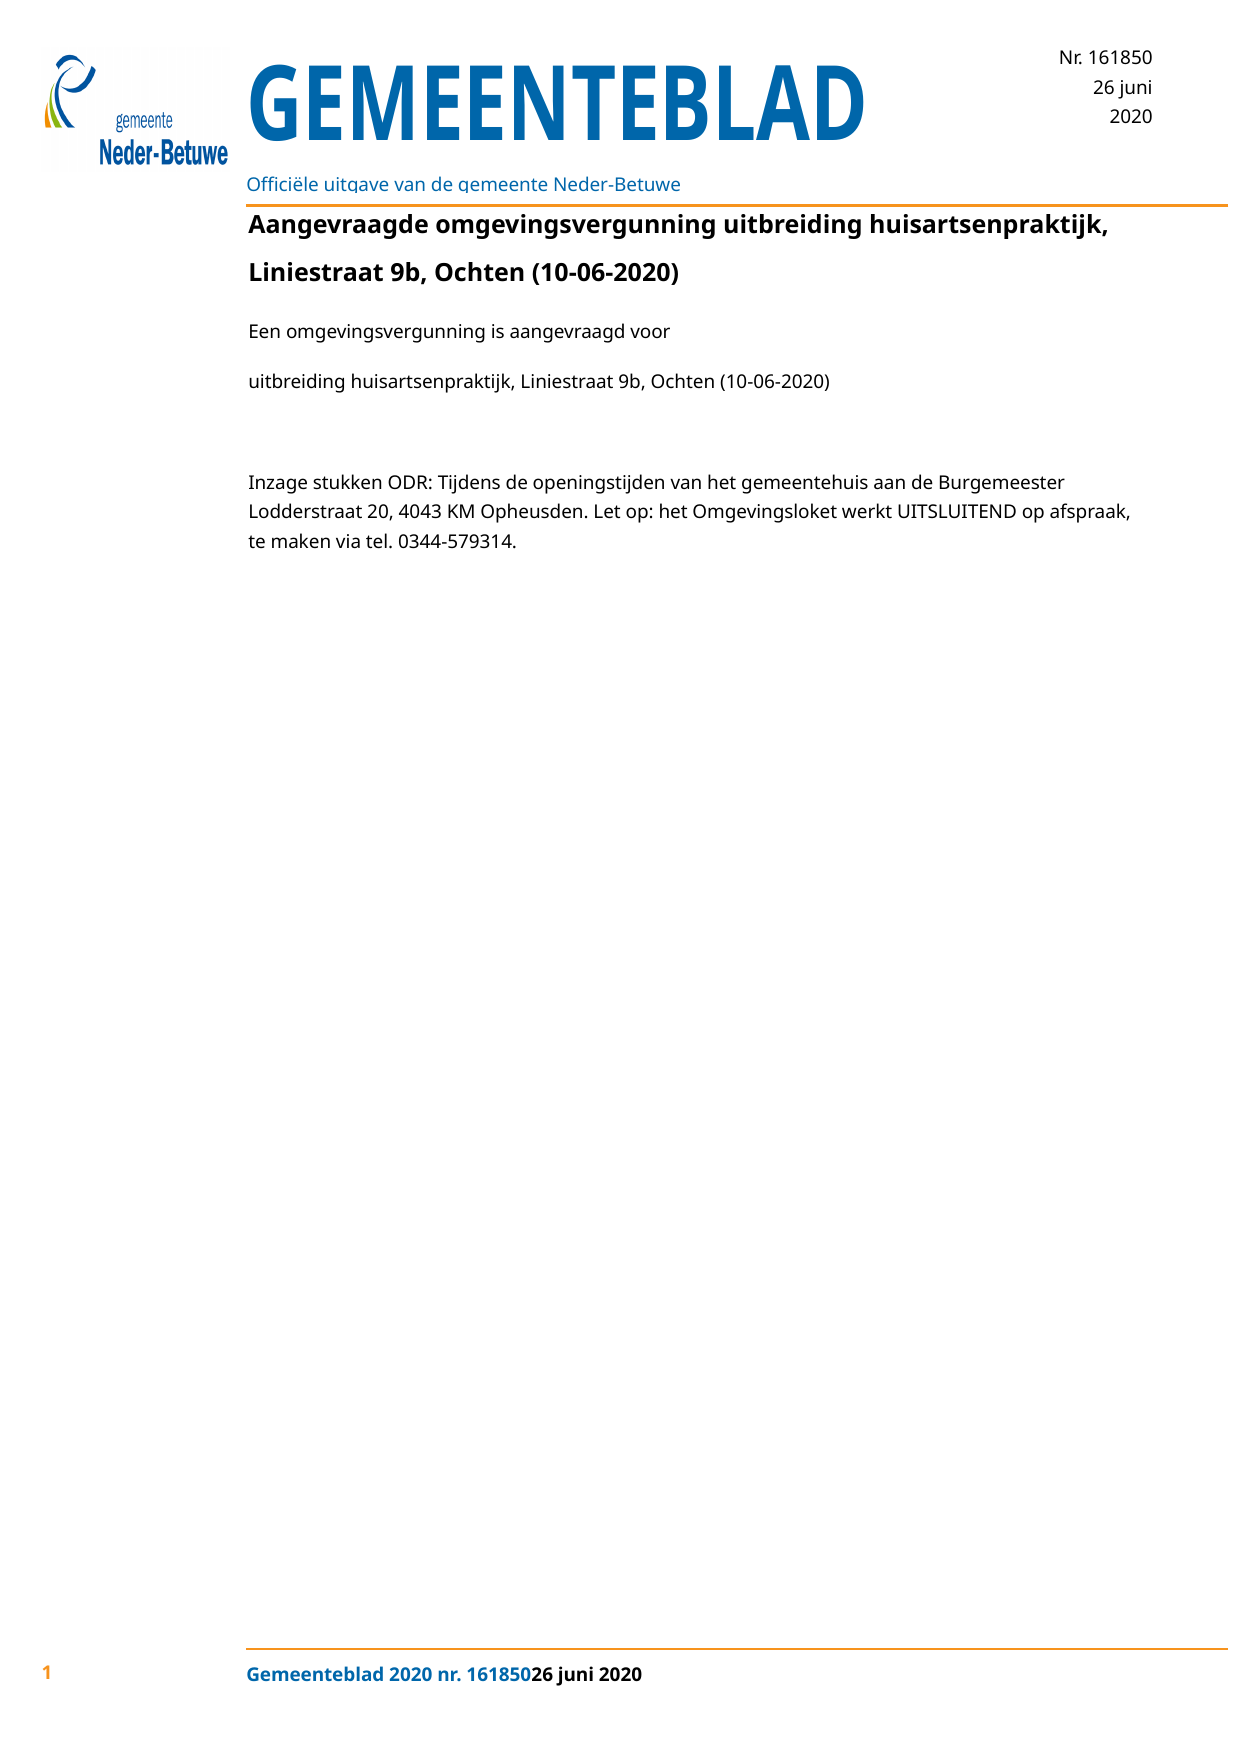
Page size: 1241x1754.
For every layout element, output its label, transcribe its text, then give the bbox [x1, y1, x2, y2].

text uitbreiding huisartsenpraktijk, Liniestraat 9b, Ochten (10-06-2020) [248, 368, 1152, 394]
picture [41, 47, 231, 172]
text Een omgevingsvergunning is aangevraagd voor [248, 318, 1152, 344]
text Aangevraagde omgevingsvergunning uitbreiding huisartsenpraktijk, Liniestraat 9b, Ochten (10-06-2020) [248, 207, 1152, 288]
text Inzage stukken ODR: Tijdens de openingstijden van het gemeentehuis aan de Burgemeester Lodderstraat 20, 4043 KM Opheusden. Let op: het Omgevingsloket werkt UITSLUITEND op afspraak, te maken via tel. 0344-579314. [248, 469, 1152, 554]
